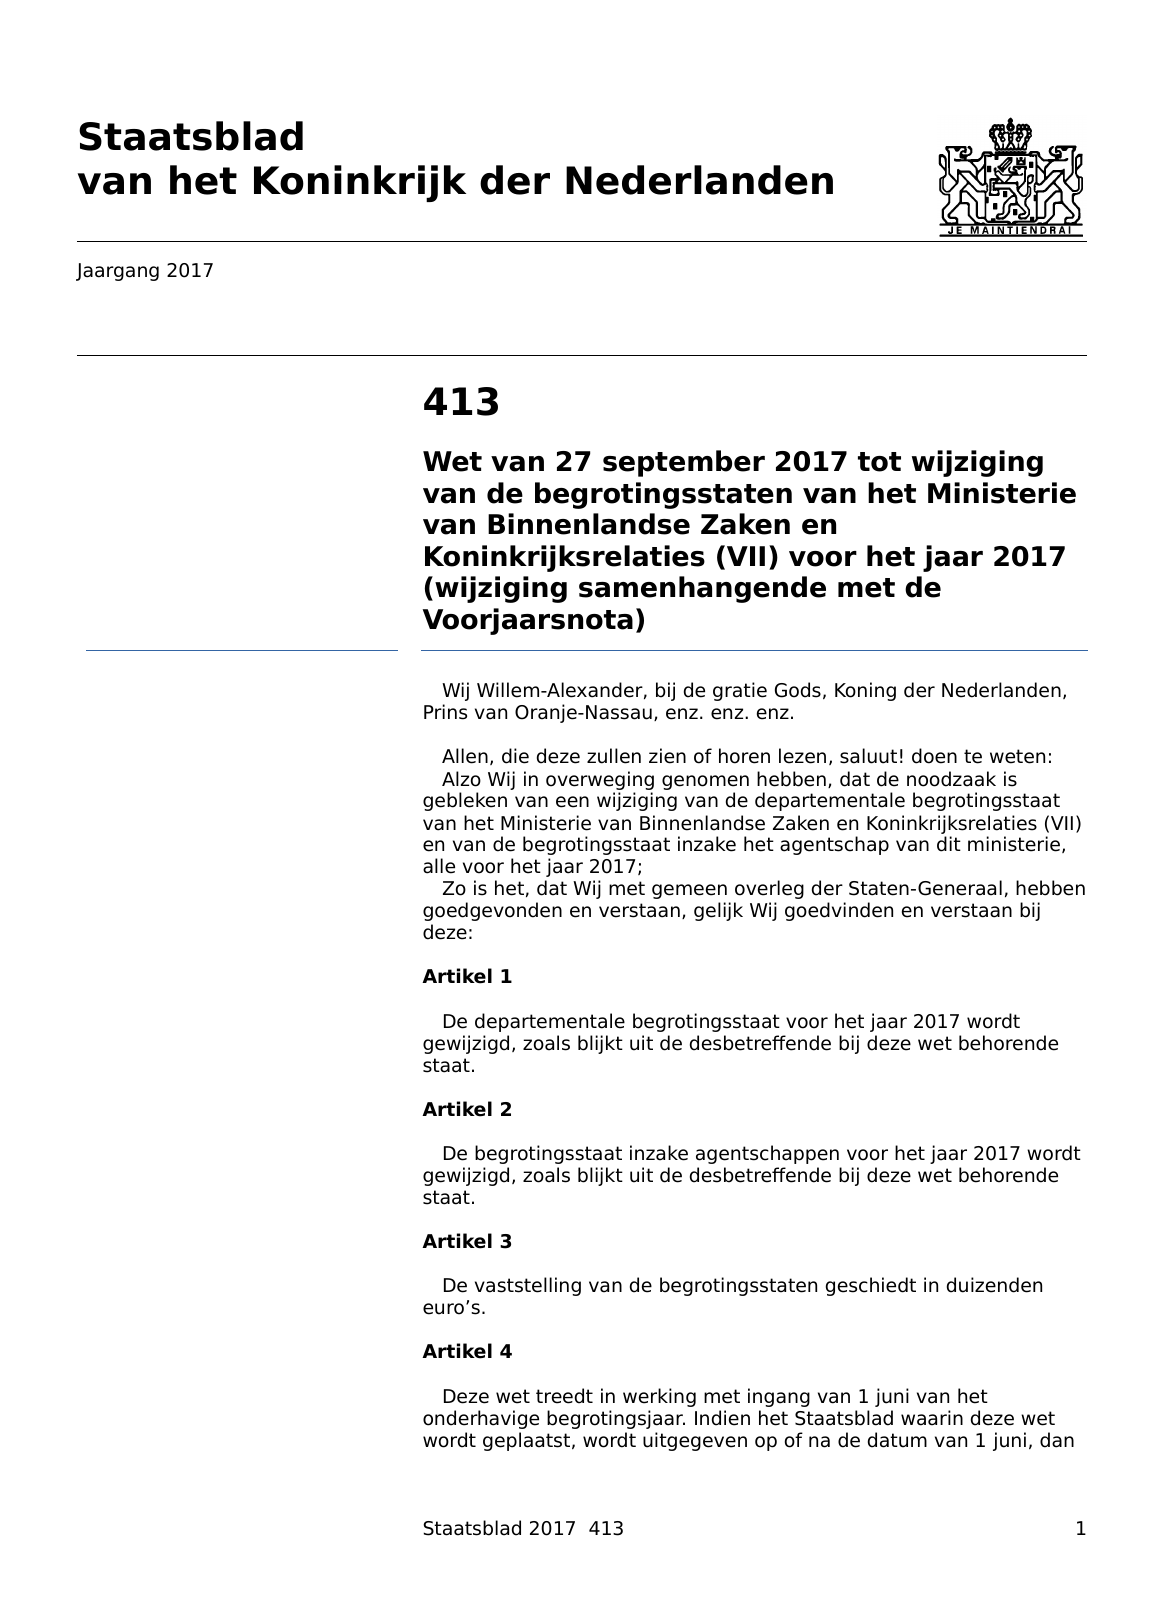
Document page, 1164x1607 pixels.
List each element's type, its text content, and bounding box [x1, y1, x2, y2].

text Wij Willem-Alexander, bij de gratie Gods, Koning der Nederlanden, Prins van Oranje-Nassau, enz. enz. enz. [422, 680, 1087, 724]
table_header Staatsblad van het Koninkrijk der Nederlanden [77, 100, 886, 241]
subtitle Artikel 3 [422, 1231, 1087, 1253]
subtitle Artikel 1 [422, 966, 1087, 988]
text De begrotingsstaat inzake agentschappen voor het jaar 2017 wordt gewijzigd, zoals blijkt uit de desbetreffende bij deze wet behorende staat. [422, 1143, 1087, 1209]
picture [936, 115, 1087, 240]
table_cell Jaargang 2017 [77, 242, 1087, 355]
text Zo is het, dat Wij met gemeen overleg der Staten-Generaal, hebben goedgevonden en verstaan, gelijk Wij goedvinden en verstaan bij deze: [422, 878, 1087, 944]
text Wet van 27 september 2017 tot wijziging van de begrotingsstaten van het Ministerie van Binnenlandse Zaken en Koninkrijksrelaties (VII) voor het jaar 2017 (wijziging samenhangende met de Voorjaarsnota) [422, 447, 1087, 636]
text Deze wet treedt in werking met ingang van 1 juni van het onderhavige begrotingsjaar. Indien het Staatsblad waarin deze wet wordt geplaatst, wordt uitgegeven op of na de datum van 1 juni, dan [422, 1386, 1087, 1451]
subtitle Artikel 2 [422, 1099, 1087, 1121]
table_header [886, 100, 1087, 241]
text Allen, die deze zullen zien of horen lezen, saluut! doen te weten: [422, 746, 1087, 768]
text De departementale begrotingsstaat voor het jaar 2017 wordt gewijzigd, zoals blijkt uit de desbetreffende bij deze wet behorende staat. [422, 1011, 1087, 1077]
subtitle Artikel 4 [422, 1341, 1087, 1363]
text De vaststelling van de begrotingsstaten geschiedt in duizenden euro’s. [422, 1275, 1087, 1319]
subtitle 413 [422, 381, 1087, 424]
text Alzo Wij in overweging genomen hebben, dat de noodzaak is gebleken van een wijziging van de departementale begrotingsstaat van het Ministerie van Binnenlandse Zaken en Koninkrijksrelaties (VII) en van de begrotingsstaat inzake het agentschap van dit ministerie, alle voor het jaar 2017; [422, 768, 1087, 878]
